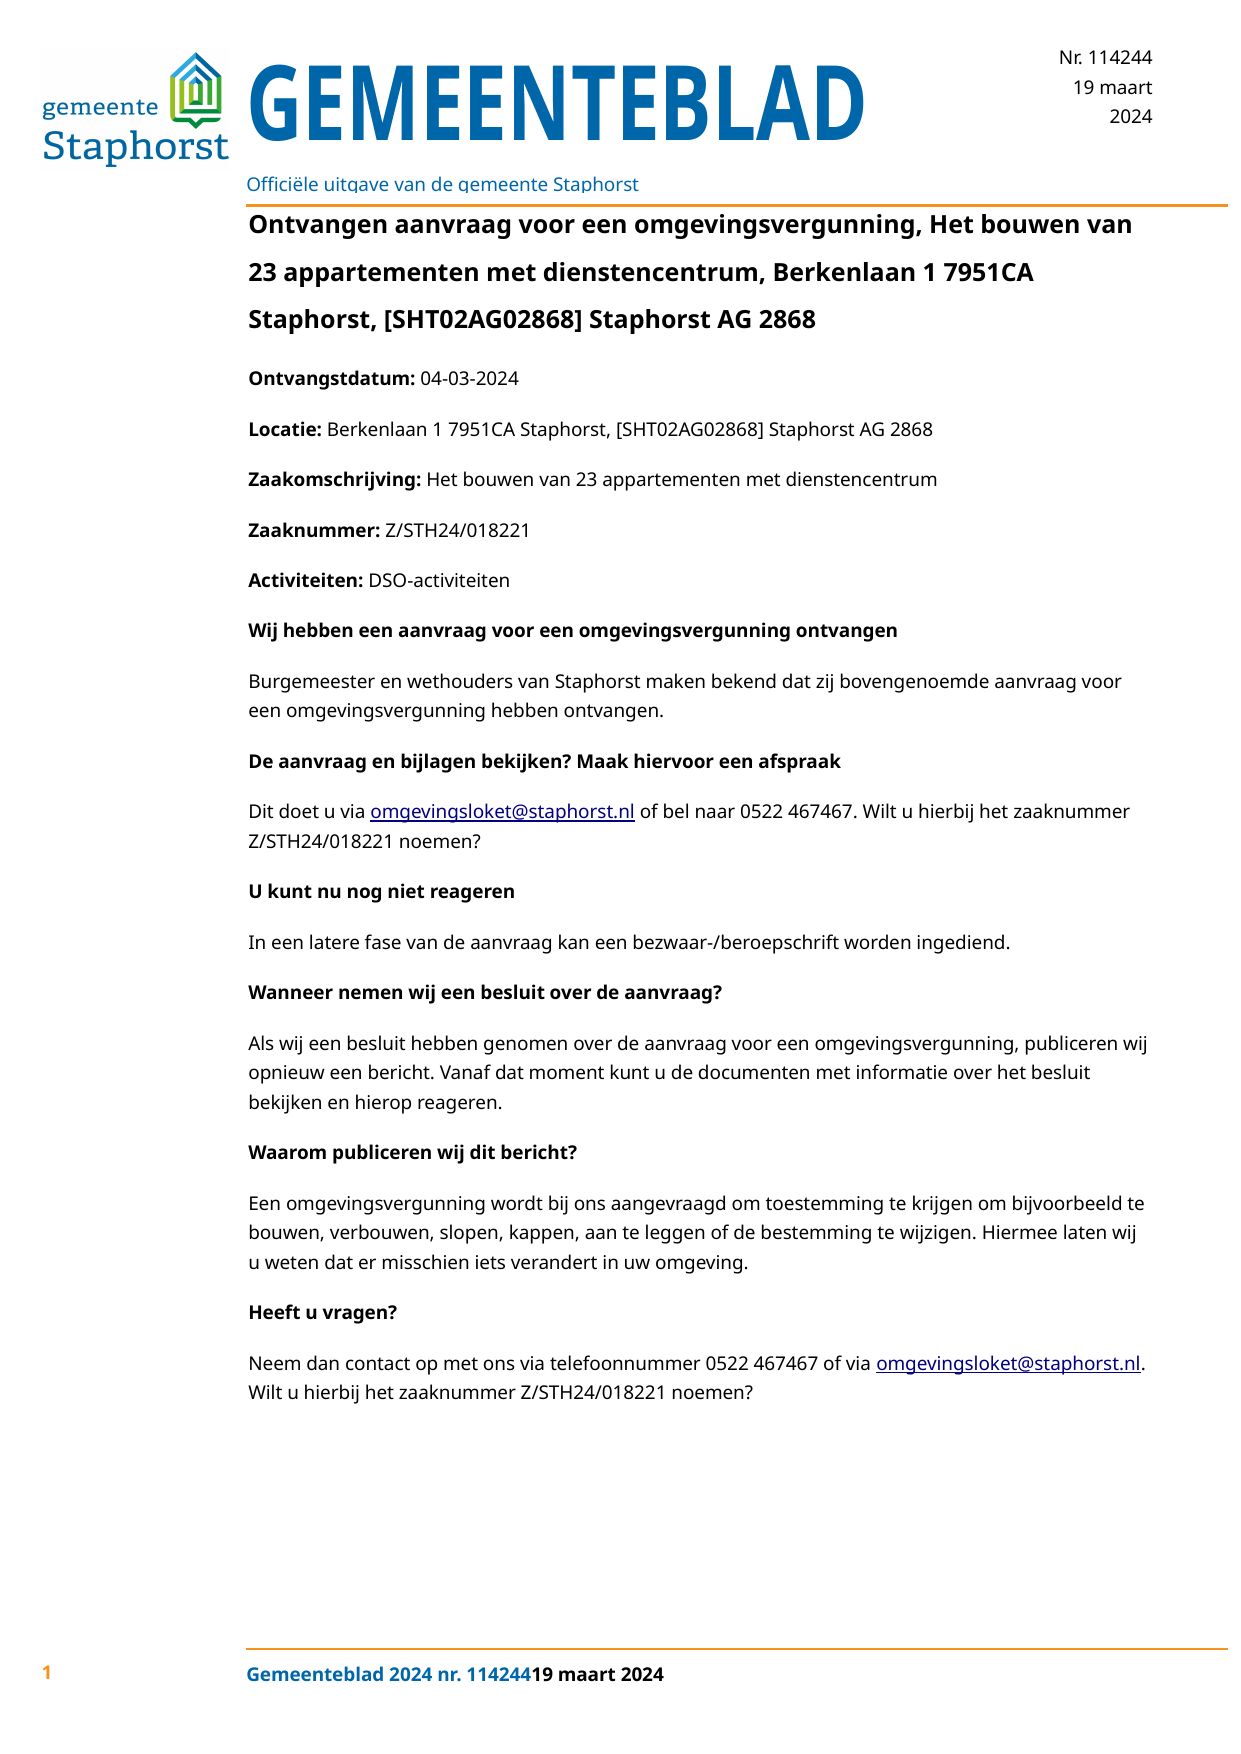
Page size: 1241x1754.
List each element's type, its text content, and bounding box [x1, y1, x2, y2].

text De aanvraag en bijlagen bekijken? Maak hiervoor een afspraak [248, 748, 1152, 774]
text In een latere fase van de aanvraag kan een bezwaar-/beroepschrift worden ingediend. [248, 929, 1152, 954]
text Wanneer nemen wij een besluit over de aanvraag? [248, 979, 1152, 1005]
text U kunt nu nog niet reageren [248, 878, 1152, 904]
picture [41, 47, 231, 172]
text Als wij een besluit hebben genomen over de aanvraag voor een omgevingsvergunning, publiceren wij opnieuw een bericht. Vanaf dat moment kunt u de documenten met informatie over het besluit bekijken en hierop reageren. [248, 1030, 1152, 1114]
text Activiteiten: DSO-activiteiten [248, 567, 1152, 593]
text Ontvangen aanvraag voor een omgevingsvergunning, Het bouwen van 23 appartementen met dienstencentrum, Berkenlaan 1 7951CA Staphorst, [SHT02AG02868] Staphorst AG 2868 [248, 207, 1152, 336]
text Waarom publiceren wij dit bericht? [248, 1139, 1152, 1165]
text Burgemeester en wethouders van Staphorst maken bekend dat zij bovengenoemde aanvraag voor een omgevingsvergunning hebben ontvangen. [248, 668, 1152, 723]
text Een omgevingsvergunning wordt bij ons aangevraagd om toestemming te krijgen om bijvoorbeeld te bouwen, verbouwen, slopen, kappen, aan te leggen of de bestemming te wijzigen. Hiermee laten wij u weten dat er misschien iets verandert in uw omgeving. [248, 1190, 1152, 1274]
text Locatie: Berkenlaan 1 7951CA Staphorst, [SHT02AG02868] Staphorst AG 2868 [248, 416, 1152, 442]
text Neem dan contact op met ons via telefoonnummer 0522 467467 of via omgevingsloket@staphorst.nl. Wilt u hierbij het zaaknummer Z/STH24/018221 noemen? [248, 1350, 1152, 1405]
text Dit doet u via omgevingsloket@staphorst.nl of bel naar 0522 467467. Wilt u hierbij het zaaknummer Z/STH24/018221 noemen? [248, 798, 1152, 854]
text Ontvangstdatum: 04-03-2024 [248, 366, 1152, 391]
text Zaakomschrijving: Het bouwen van 23 appartementen met dienstencentrum [248, 466, 1152, 492]
text Wij hebben een aanvraag voor een omgevingsvergunning ontvangen [248, 618, 1152, 643]
text Zaaknummer: Z/STH24/018221 [248, 517, 1152, 542]
text Heeft u vragen? [248, 1299, 1152, 1325]
